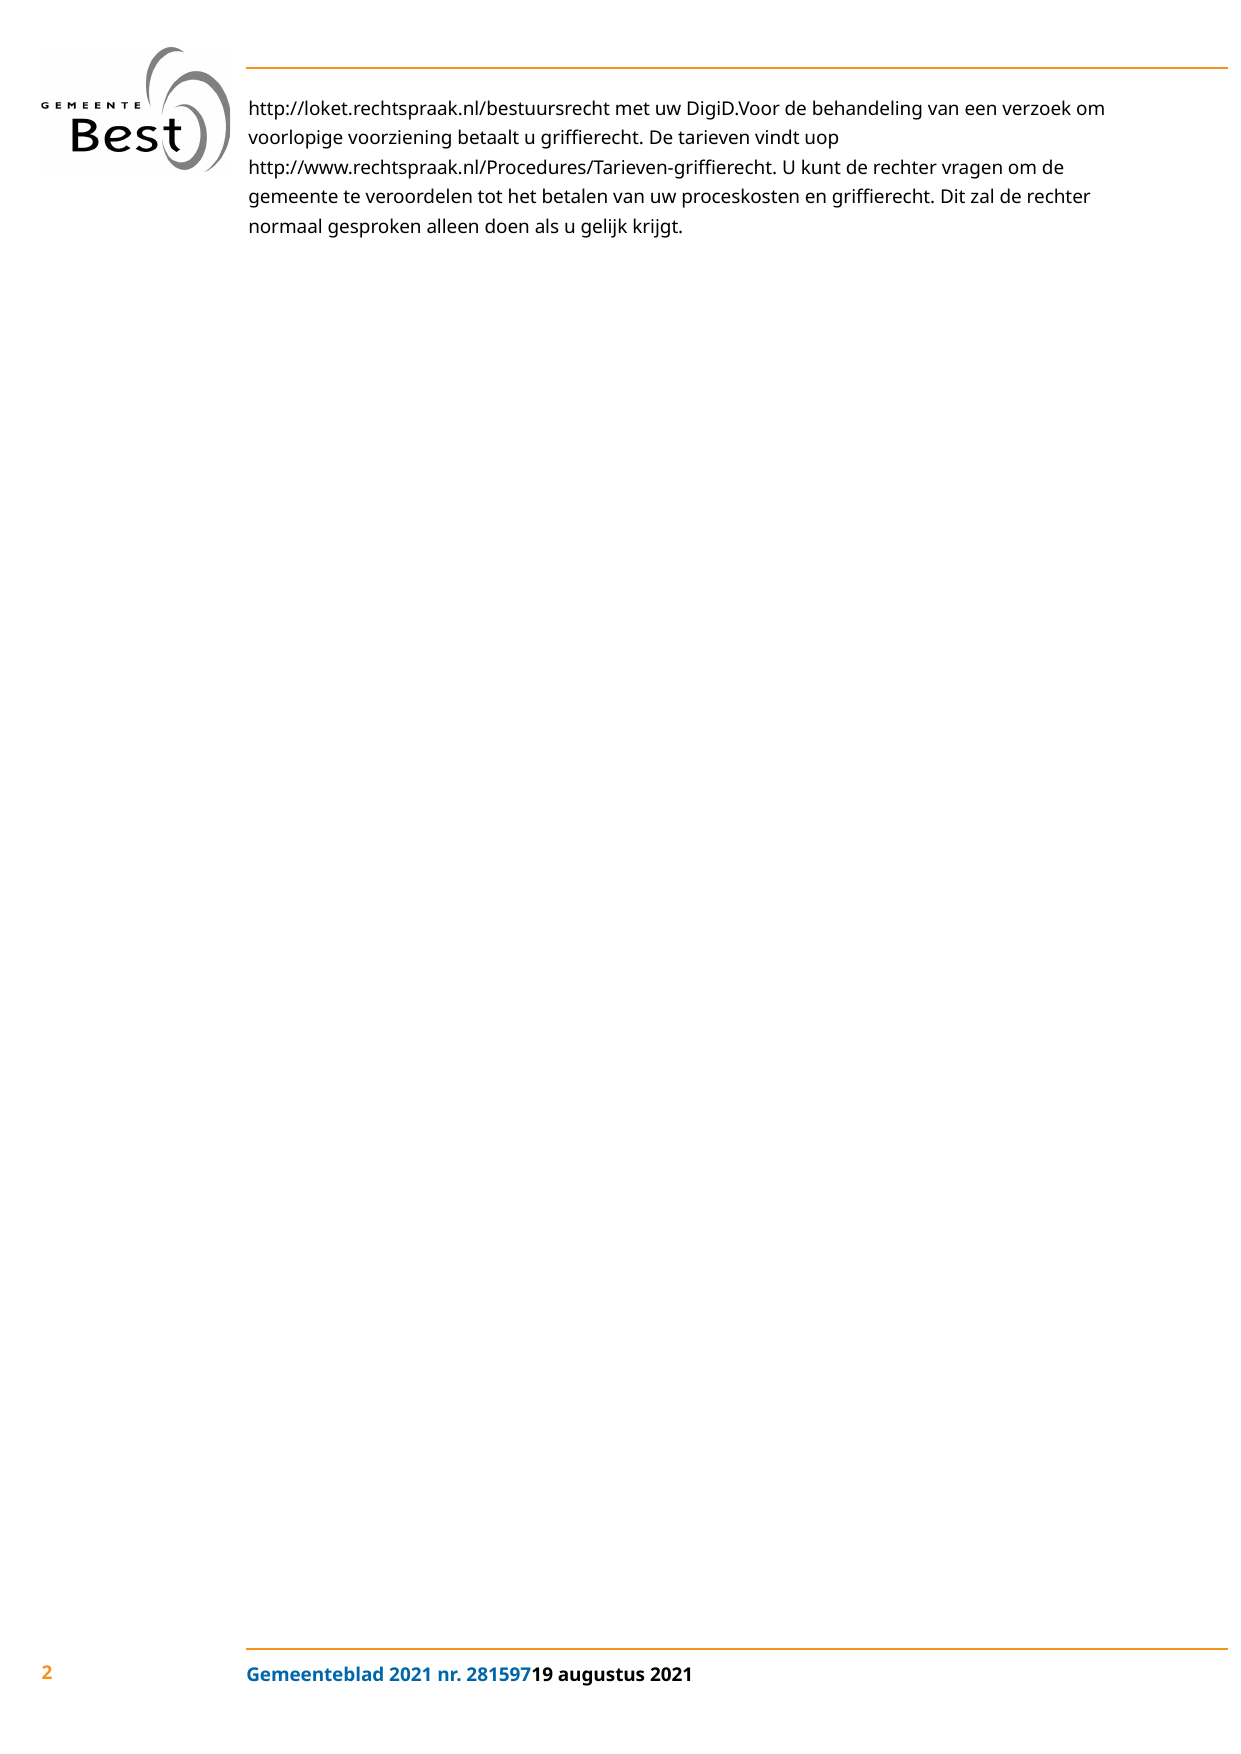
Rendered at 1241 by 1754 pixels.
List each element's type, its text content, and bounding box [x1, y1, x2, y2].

text http://loket.rechtspraak.nl/bestuursrecht met uw DigiD.Voor de behandeling van een verzoek om voorlopige voorziening betaalt u griffierecht. De tarieven vindt uop http://www.rechtspraak.nl/Procedures/Tarieven-griffierecht. U kunt de rechter vragen om de gemeente te veroordelen tot het betalen van uw proceskosten en griffierecht. Dit zal de rechter normaal gesproken alleen doen als u gelijk krijgt. [248, 95, 1152, 239]
picture [41, 47, 231, 172]
